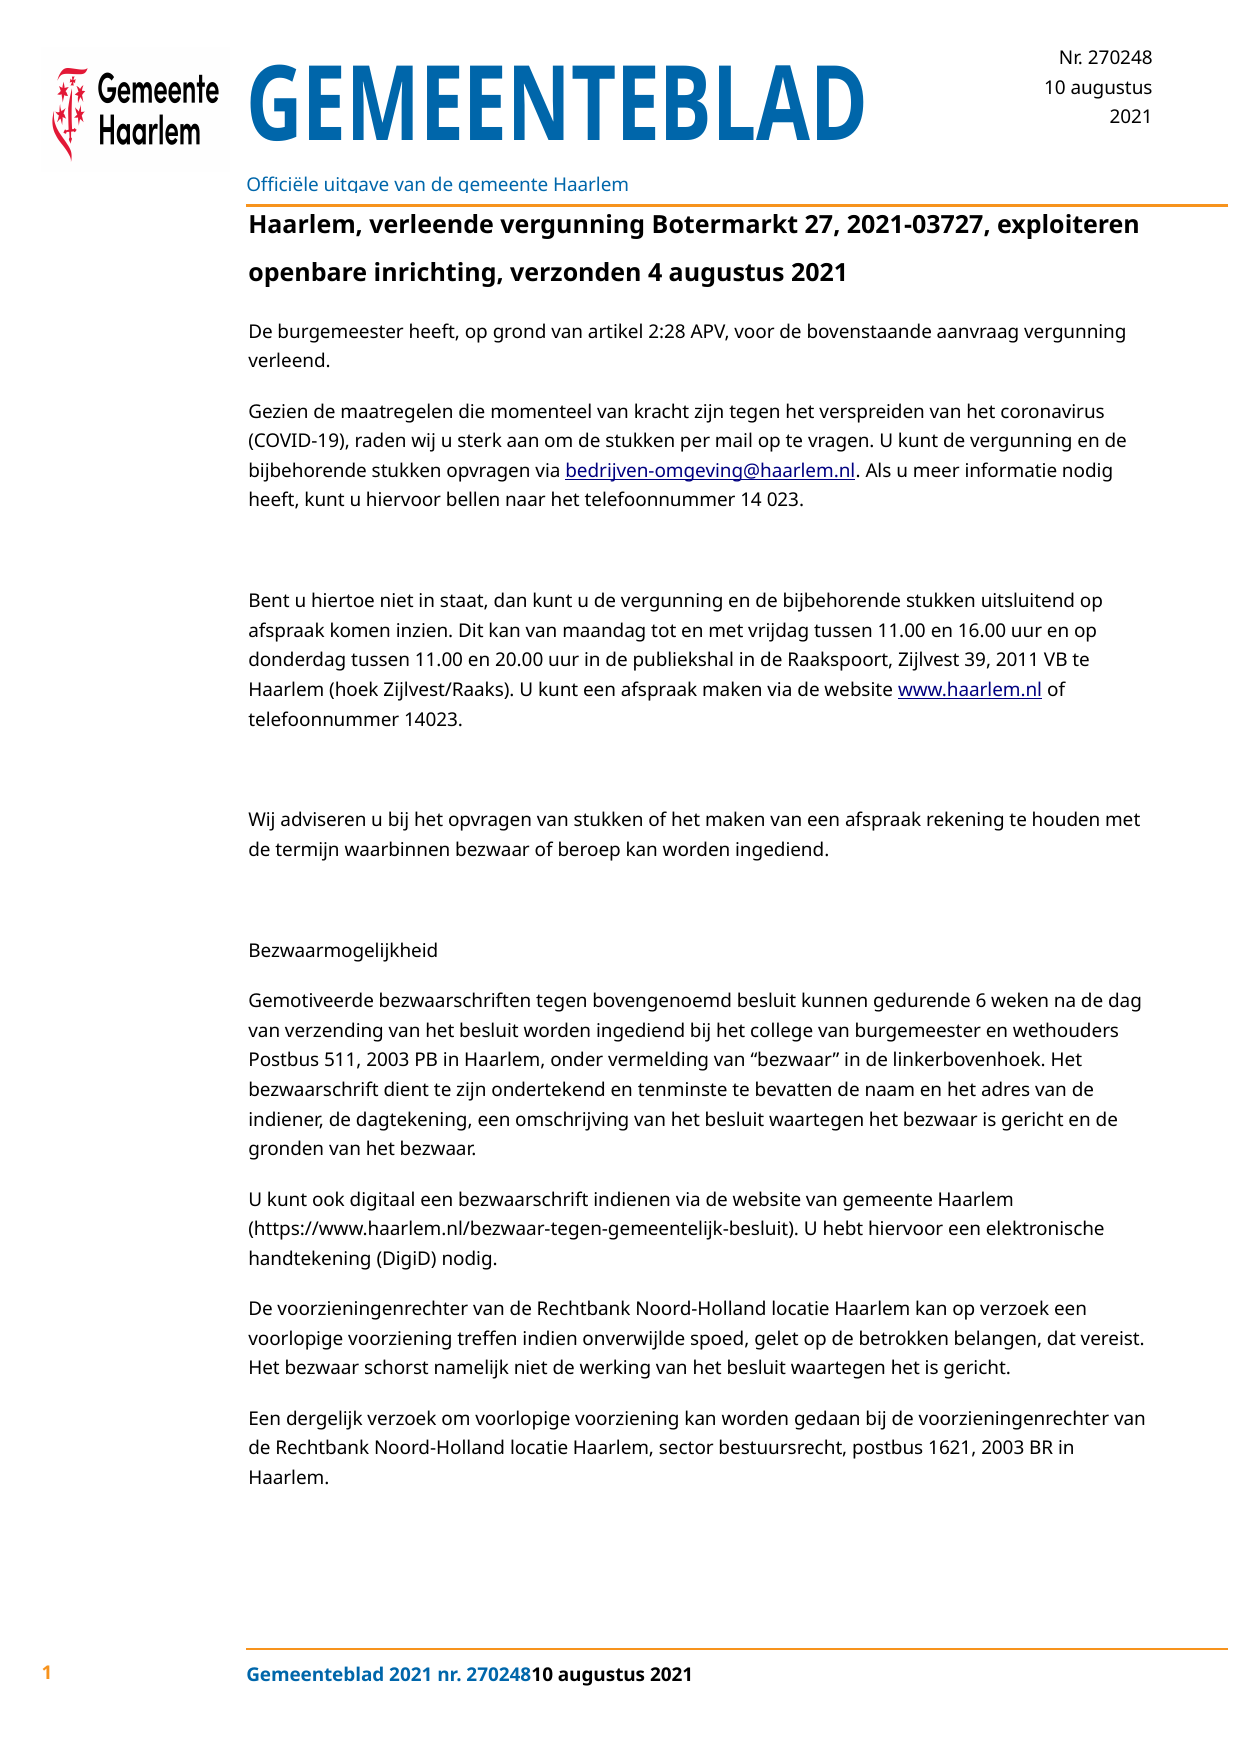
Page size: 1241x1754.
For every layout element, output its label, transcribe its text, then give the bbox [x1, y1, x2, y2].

text U kunt ook digitaal een bezwaarschrift indienen via de website van gemeente Haarlem (https://www.haarlem.nl/bezwaar-tegen-gemeentelijk-besluit). U hebt hiervoor een elektronische handtekening (DigiD) nodig. [248, 1186, 1152, 1271]
text Bezwaarmogelijkheid [248, 937, 1152, 963]
text De burgemeester heeft, op grond van artikel 2:28 APV, voor de bovenstaande aanvraag vergunning verleend. [248, 318, 1152, 373]
text Bent u hiertoe niet in staat, dan kunt u de vergunning en de bijbehorende stukken uitsluitend op afspraak komen inzien. Dit kan van maandag tot en met vrijdag tussen 11.00 en 16.00 uur en op donderdag tussen 11.00 en 20.00 uur in de publiekshal in de Raakspoort, Zijlvest 39, 2011 VB te Haarlem (hoek Zijlvest/Raaks). U kunt een afspraak maken via de website www.haarlem.nl of telefoonnummer 14023. [248, 587, 1152, 732]
text Gemotiveerde bezwaarschriften tegen bovengenoemd besluit kunnen gedurende 6 weken na de dag van verzending van het besluit worden ingediend bij het college van burgemeester en wethouders Postbus 511, 2003 PB in Haarlem, onder vermelding van “bezwaar” in de linkerbovenhoek. Het bezwaarschrift dient te zijn ondertekend en tenminste te bevatten de naam en het adres van de indiener, de dagtekening, een omschrijving van het besluit waartegen het bezwaar is gericht en de gronden van het bezwaar. [248, 987, 1152, 1161]
text Gezien de maatregelen die momenteel van kracht zijn tegen het verspreiden van het coronavirus (COVID-19), raden wij u sterk aan om de stukken per mail op te vragen. U kunt de vergunning en de bijbehorende stukken opvragen via bedrijven-omgeving@haarlem.nl. Als u meer informatie nodig heeft, kunt u hiervoor bellen naar het telefoonnummer 14 023. [248, 398, 1152, 512]
picture [41, 47, 231, 172]
text Haarlem, verleende vergunning Botermarkt 27, 2021-03727, exploiteren openbare inrichting, verzonden 4 augustus 2021 [248, 207, 1152, 288]
text De voorzieningenrechter van de Rechtbank Noord-Holland locatie Haarlem kan op verzoek een voorlopige voorziening treffen indien onverwijlde spoed, gelet op de betrokken belangen, dat vereist. Het bezwaar schorst namelijk niet de werking van het besluit waartegen het is gericht. [248, 1295, 1152, 1380]
text Wij adviseren u bij het opvragen van stukken of het maken van een afspraak rekening te houden met de termijn waarbinnen bezwaar of beroep kan worden ingediend. [248, 807, 1152, 862]
text Een dergelijk verzoek om voorlopige voorziening kan worden gedaan bij de voorzieningenrechter van de Rechtbank Noord-Holland locatie Haarlem, sector bestuursrecht, postbus 1621, 2003 BR in Haarlem. [248, 1405, 1152, 1490]
